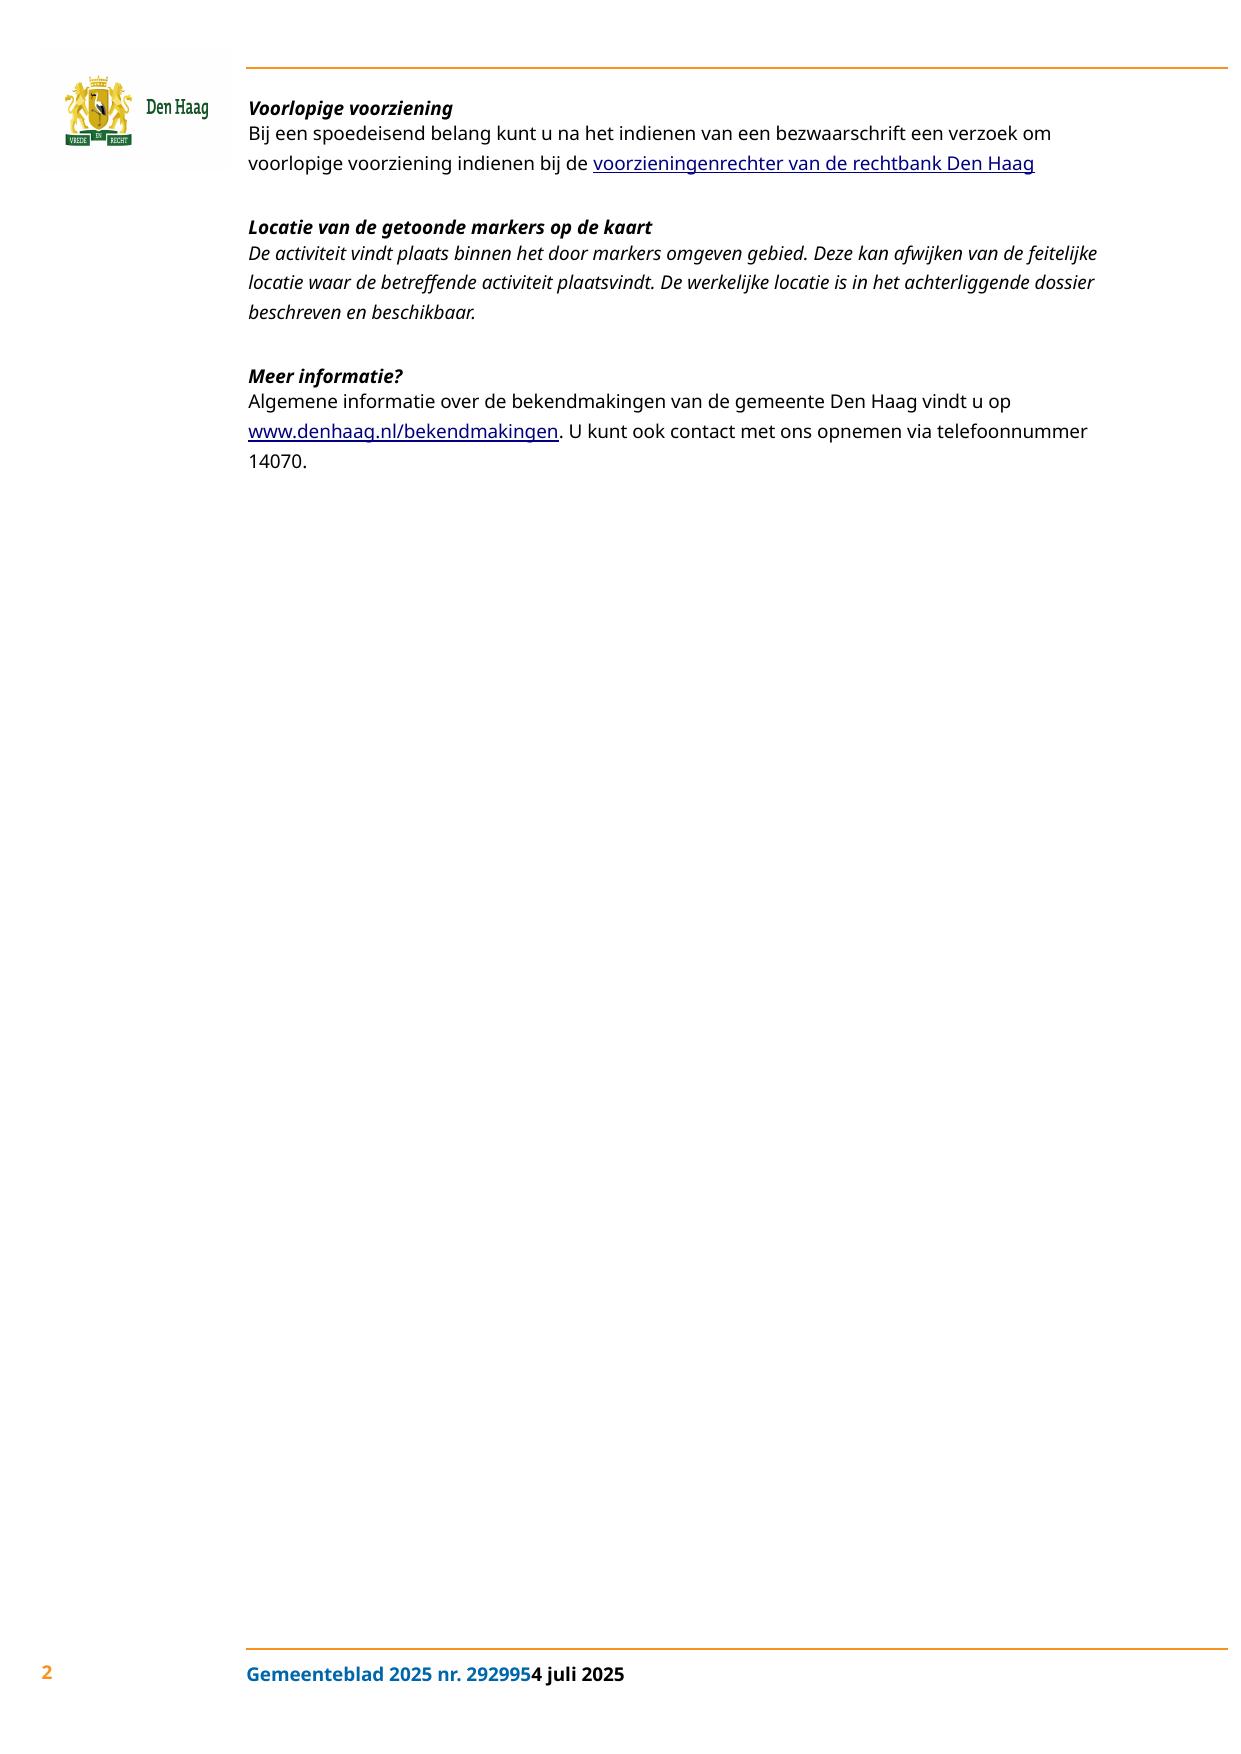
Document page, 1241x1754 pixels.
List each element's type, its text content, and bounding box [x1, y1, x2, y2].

picture [41, 47, 231, 172]
text Algemene informatie over de bekendmakingen van de gemeente Den Haag vindt u op www.denhaag.nl/bekendmakingen. U kunt ook contact met ons opnemen via telefoonnummer 14070. [248, 389, 1152, 473]
text De activiteit vindt plaats binnen het door markers omgeven gebied. Deze kan afwijken van de feitelijke locatie waar de betreffende activiteit plaatsvindt. De werkelijke locatie is in het achterliggende dossier beschreven en beschikbaar. [248, 240, 1152, 325]
text Locatie van de getoonde markers op de kaart [248, 214, 1152, 240]
text Bij een spoedeisend belang kunt u na het indienen van een bezwaarschrift een verzoek om voorlopige voorziening indienen bij de voorzieningenrechter van de rechtbank Den Haag [248, 121, 1152, 176]
text Voorlopige voorziening [248, 95, 1152, 121]
text Meer informatie? [248, 363, 1152, 389]
